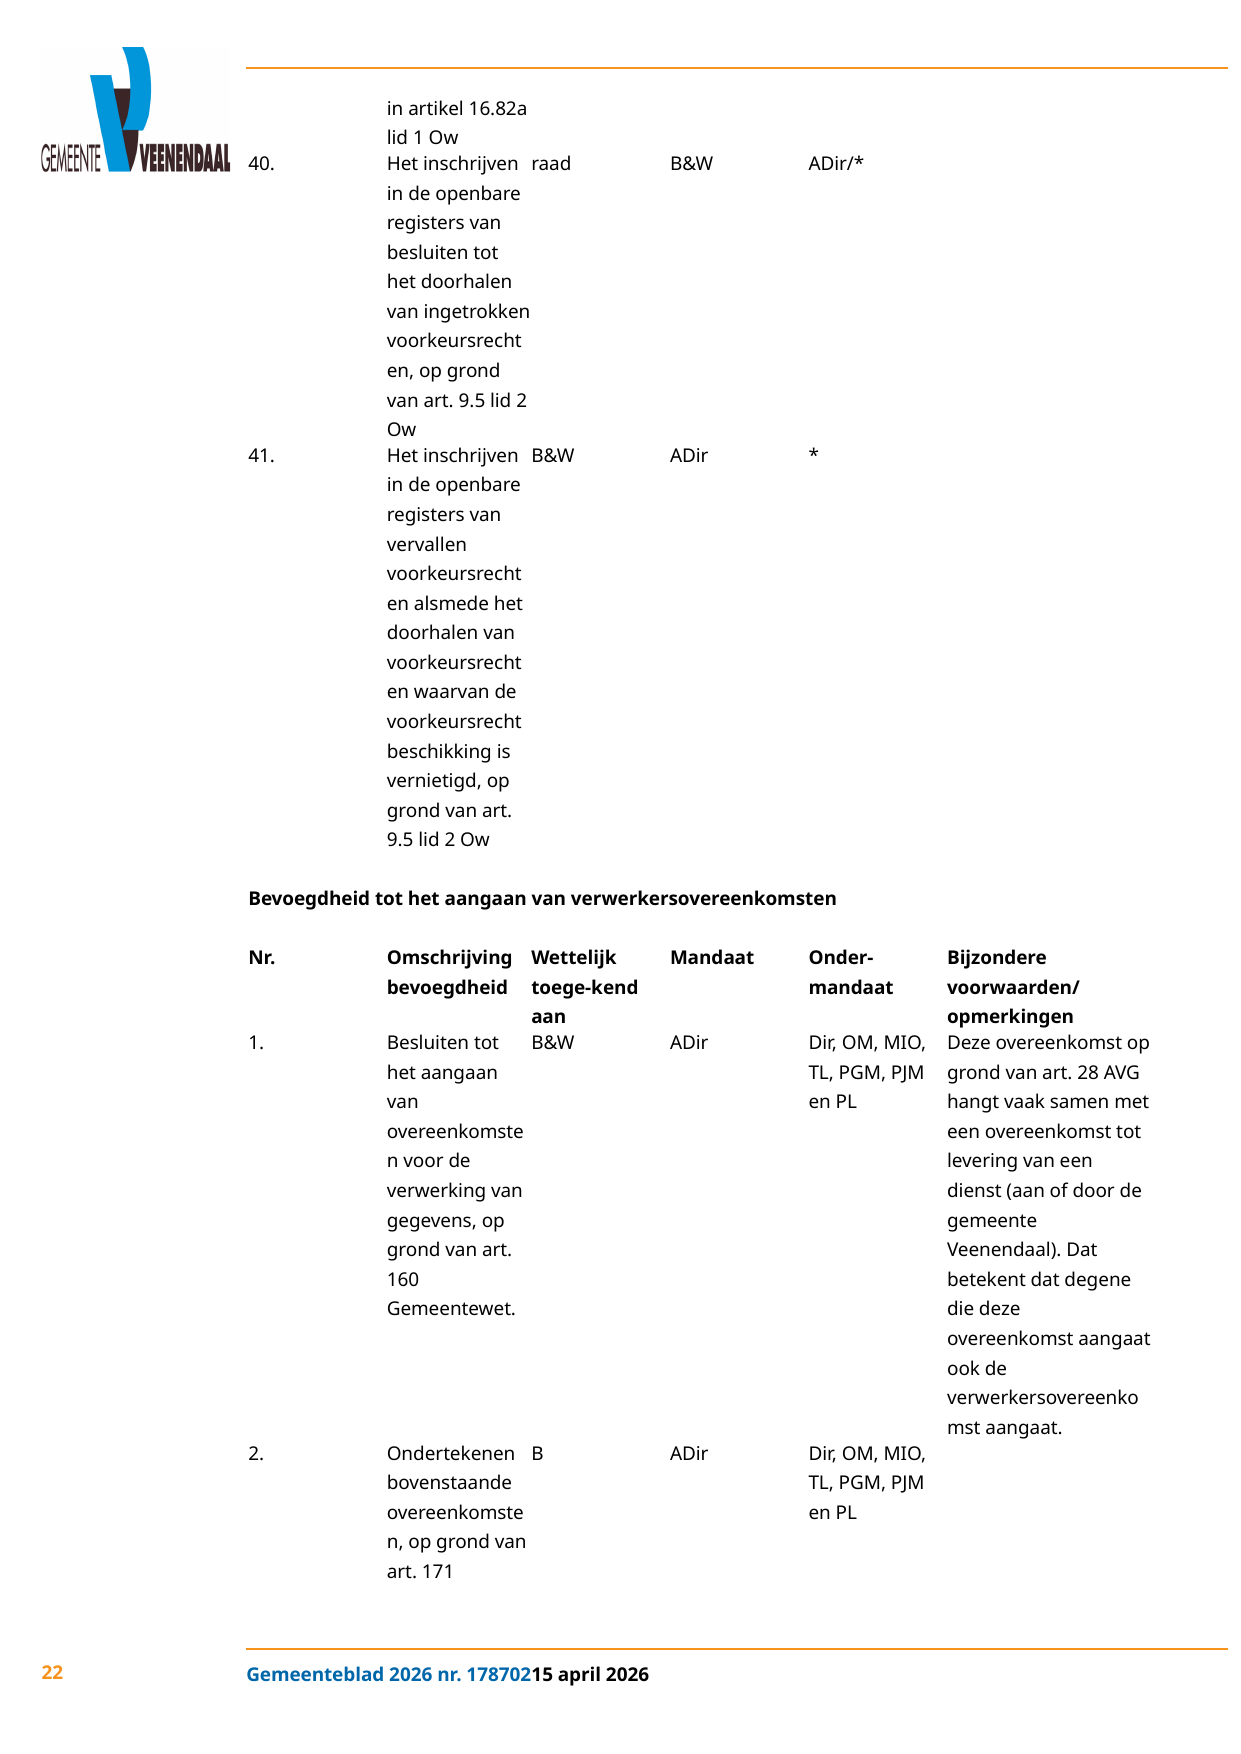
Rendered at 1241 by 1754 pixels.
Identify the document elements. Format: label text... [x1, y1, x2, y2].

table_cell 2. [248, 1440, 387, 1584]
table_cell B&W [531, 1029, 670, 1440]
table_cell * [808, 442, 947, 852]
table_cell [947, 1440, 1152, 1584]
table_header Onder-mandaat [808, 945, 947, 1029]
table_cell ADir/* [808, 150, 947, 442]
table_cell B [531, 1440, 670, 1584]
table_header Nr. [248, 945, 387, 1029]
table_cell [670, 95, 808, 150]
table_cell [947, 442, 1152, 852]
picture [41, 47, 130, 172]
table_cell ADir [670, 1029, 808, 1440]
table_cell raad [531, 150, 670, 442]
table_cell 40. [248, 150, 387, 442]
table_cell B&W [531, 442, 670, 852]
table_cell Dir, OM, MIO, TL, PGM, PJM en PL [808, 1440, 947, 1584]
table_cell Besluiten tot het aangaan van overeenkomsten voor de verwerking van gegevens, op grond van art. 160 Gemeentewet. [387, 1029, 531, 1440]
table_cell [947, 150, 1152, 442]
text Bevoegdheid tot het aangaan van verwerkersovereenkomsten [248, 885, 1152, 911]
table_cell Deze overeenkomst op grond van art. 28 AVG hangt vaak samen met een overeenkomst tot levering van een dienst (aan of door de gemeente Veenendaal). Dat betekent dat degene die deze overeenkomst aangaat ook de verwerkersovereenkomst aangaat. [947, 1029, 1152, 1440]
table_cell Het inschrijven in de openbare registers van besluiten tot het doorhalen van ingetrokken voorkeursrechten, op grond van art. 9.5 lid 2 Ow [387, 150, 531, 442]
table_cell 1. [248, 1029, 387, 1440]
table_cell Het inschrijven in de openbare registers van vervallen voorkeursrechten alsmede het doorhalen van voorkeursrechten waarvan de voorkeursrechtbeschikking is vernietigd, op grond van art. 9.5 lid 2 Ow [387, 442, 531, 852]
table_cell ADir [670, 442, 808, 852]
table_cell [248, 95, 387, 150]
table_header Mandaat [670, 945, 808, 1029]
table_cell Dir, OM, MIO, TL, PGM, PJM en PL [808, 1029, 947, 1440]
table_header Wettelijk toege-kend aan [531, 945, 670, 1029]
table_cell [808, 95, 947, 150]
table_header Omschrijving bevoegdheid [387, 945, 531, 1029]
table_cell ADir [670, 1440, 808, 1584]
picture [123, 47, 231, 172]
table_cell B&W [670, 150, 808, 442]
table_cell 41. [248, 442, 387, 852]
table_cell in artikel 16.82a lid 1 Ow [387, 95, 531, 150]
table_cell [531, 95, 670, 150]
table_header Bijzondere voorwaarden/ opmerkingen [947, 945, 1152, 1029]
table_cell Ondertekenen bovenstaande overeenkomsten, op grond van art. 171 [387, 1440, 531, 1584]
table_cell [947, 95, 1152, 150]
